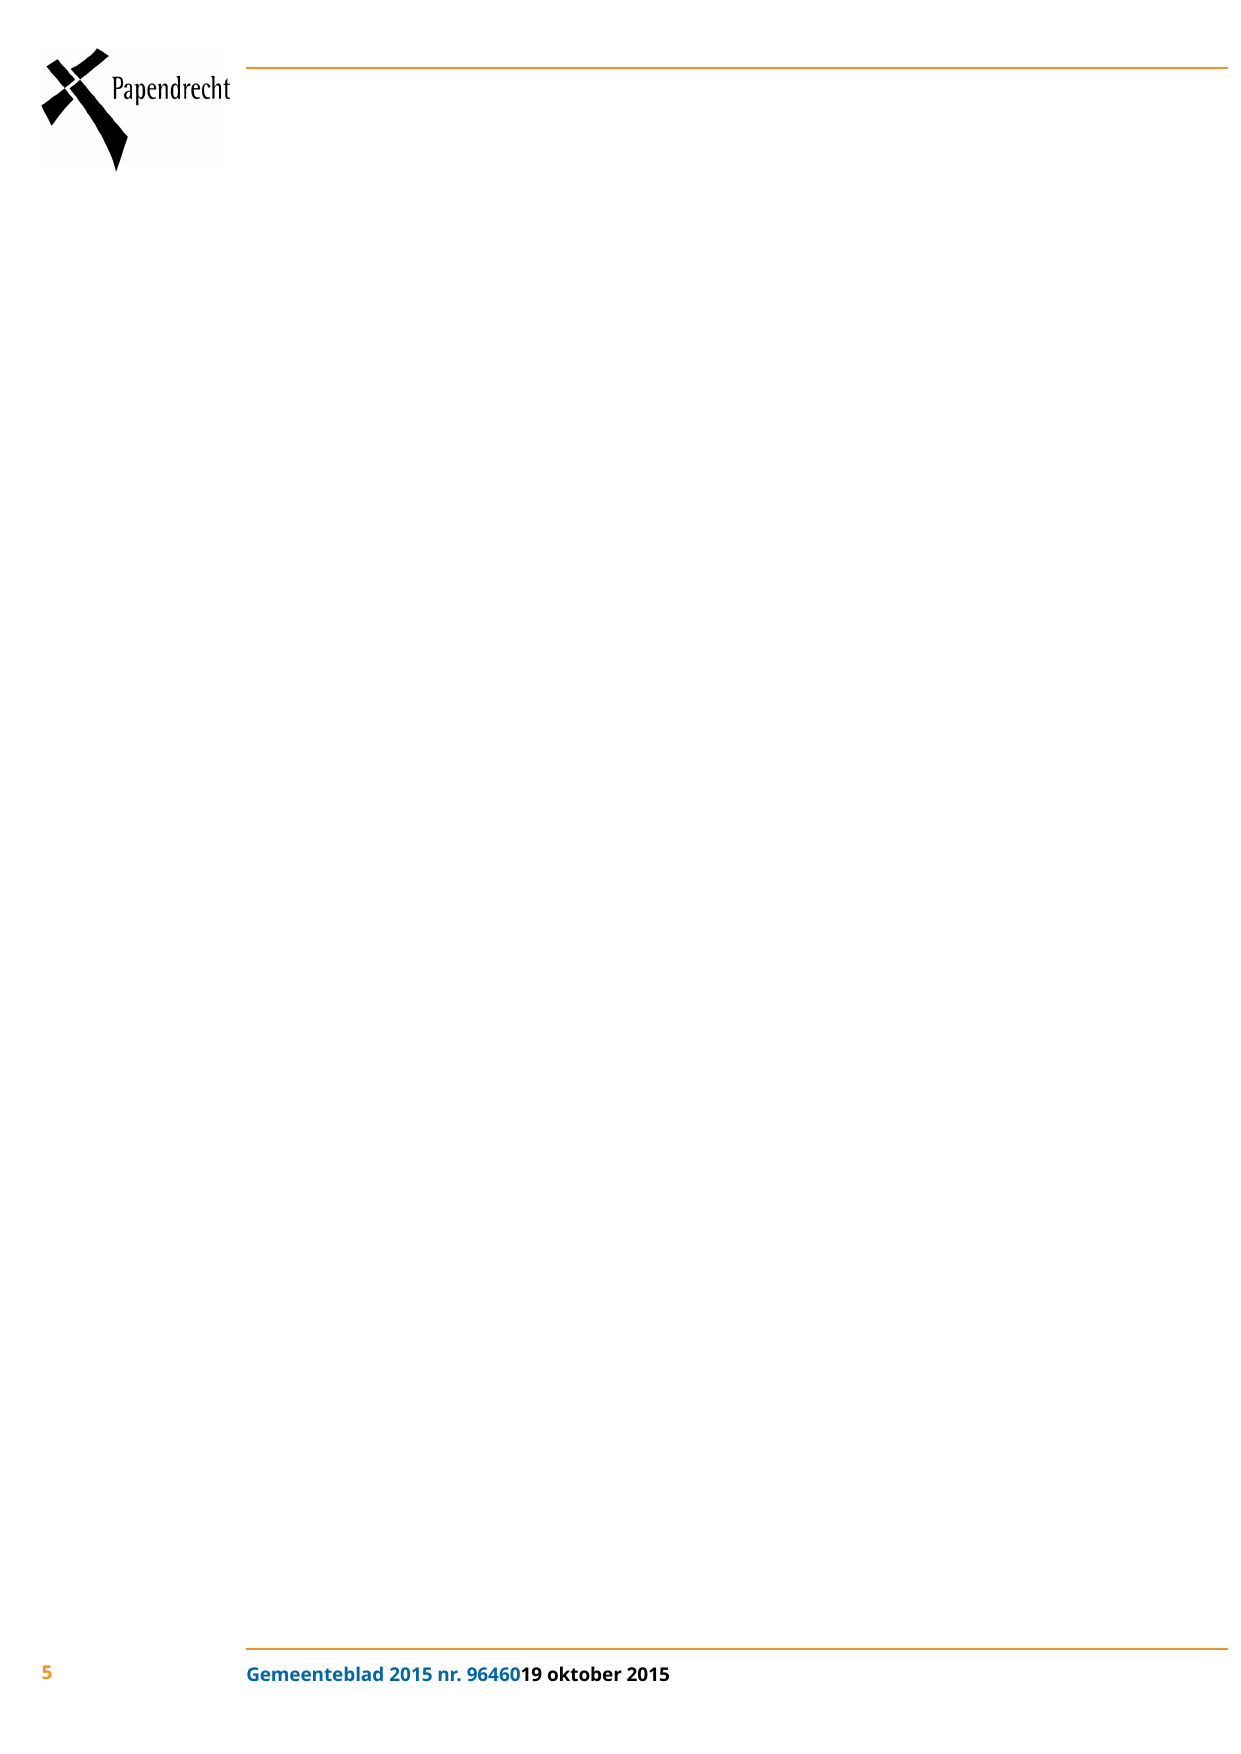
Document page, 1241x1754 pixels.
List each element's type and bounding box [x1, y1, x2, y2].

picture [41, 47, 231, 172]
